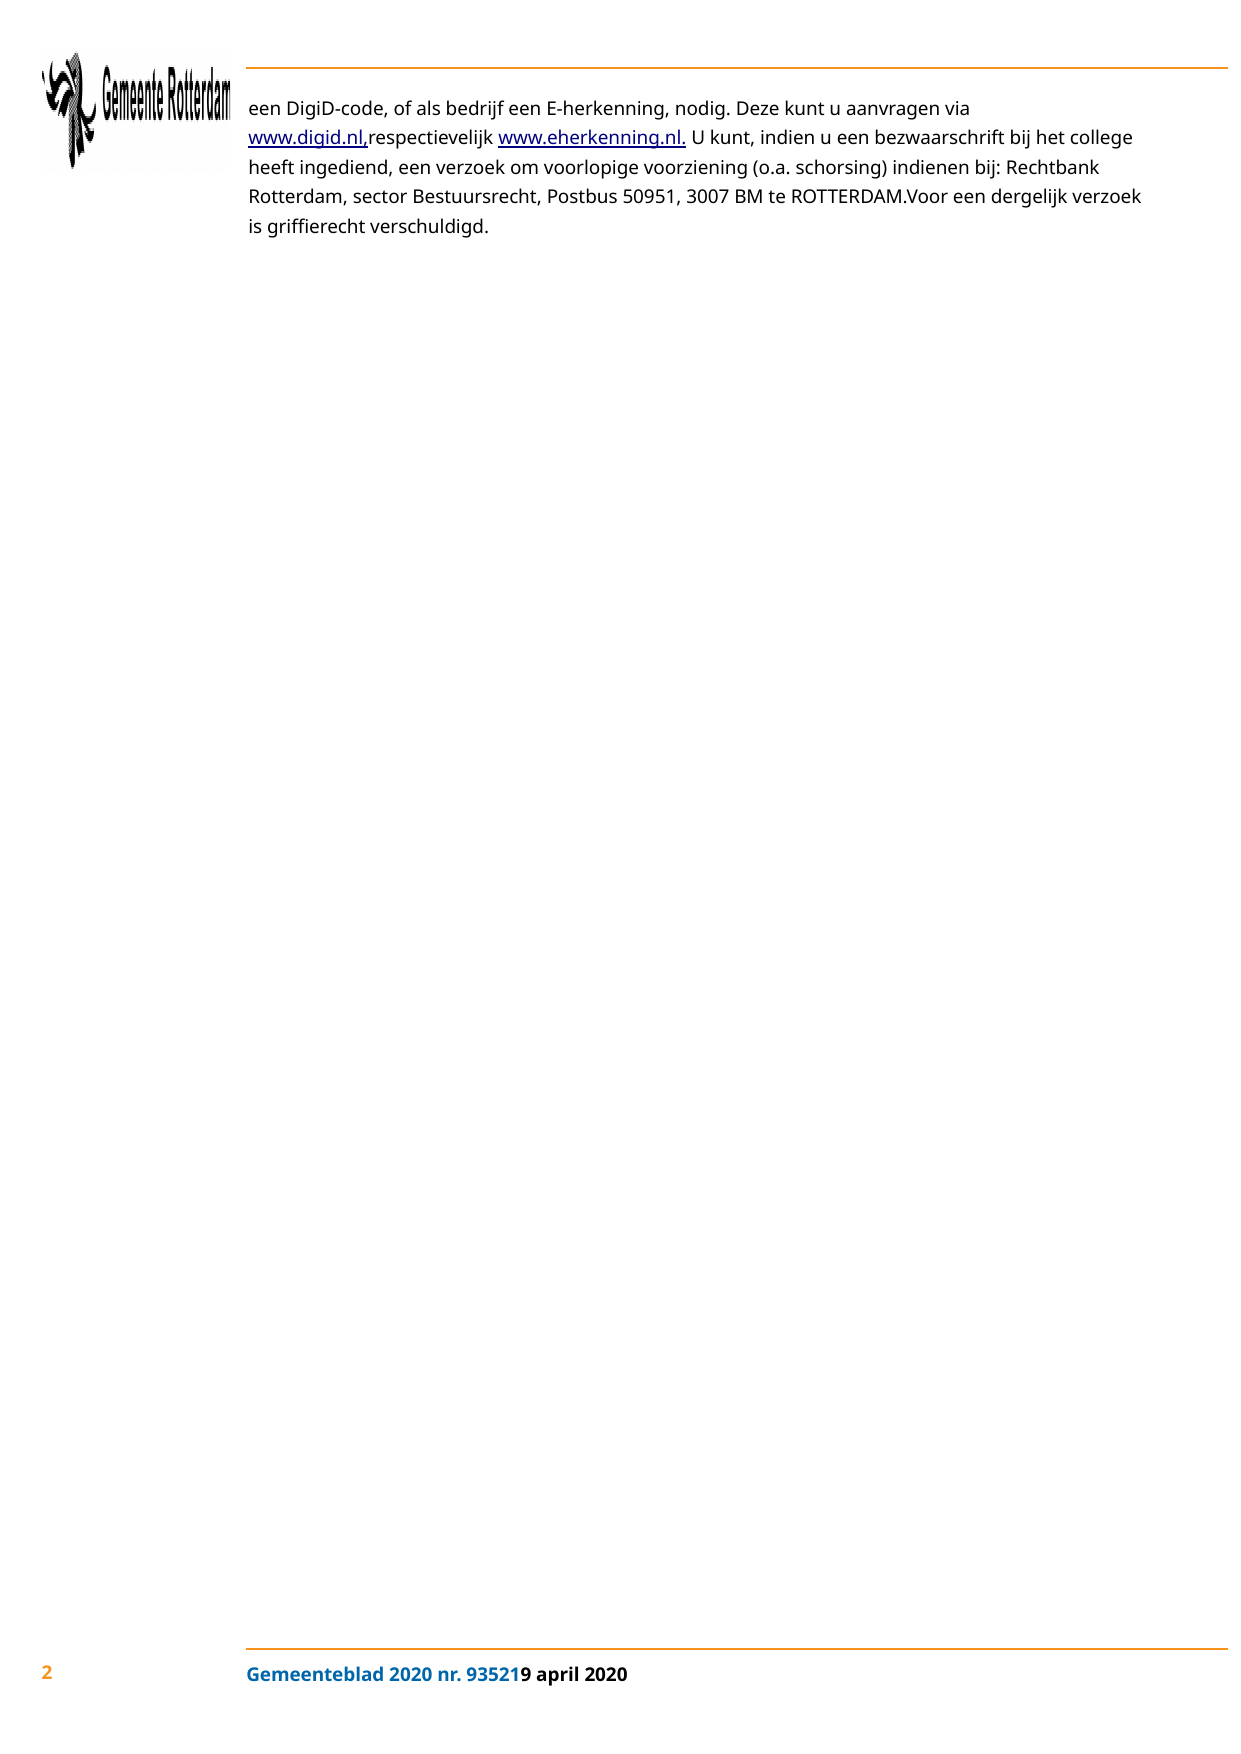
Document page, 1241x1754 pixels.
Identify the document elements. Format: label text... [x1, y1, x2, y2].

text een DigiD-code, of als bedrijf een E-herkenning, nodig. Deze kunt u aanvragen via www.digid.nl,respectievelijk www.eherkenning.nl. U kunt, indien u een bezwaarschrift bij het college heeft ingediend, een verzoek om voorlopige voorziening (o.a. schorsing) indienen bij: Rechtbank Rotterdam, sector Bestuursrecht, Postbus 50951, 3007 BM te ROTTERDAM.Voor een dergelijk verzoek is griffierecht verschuldigd. [248, 95, 1152, 239]
picture [41, 47, 231, 172]
